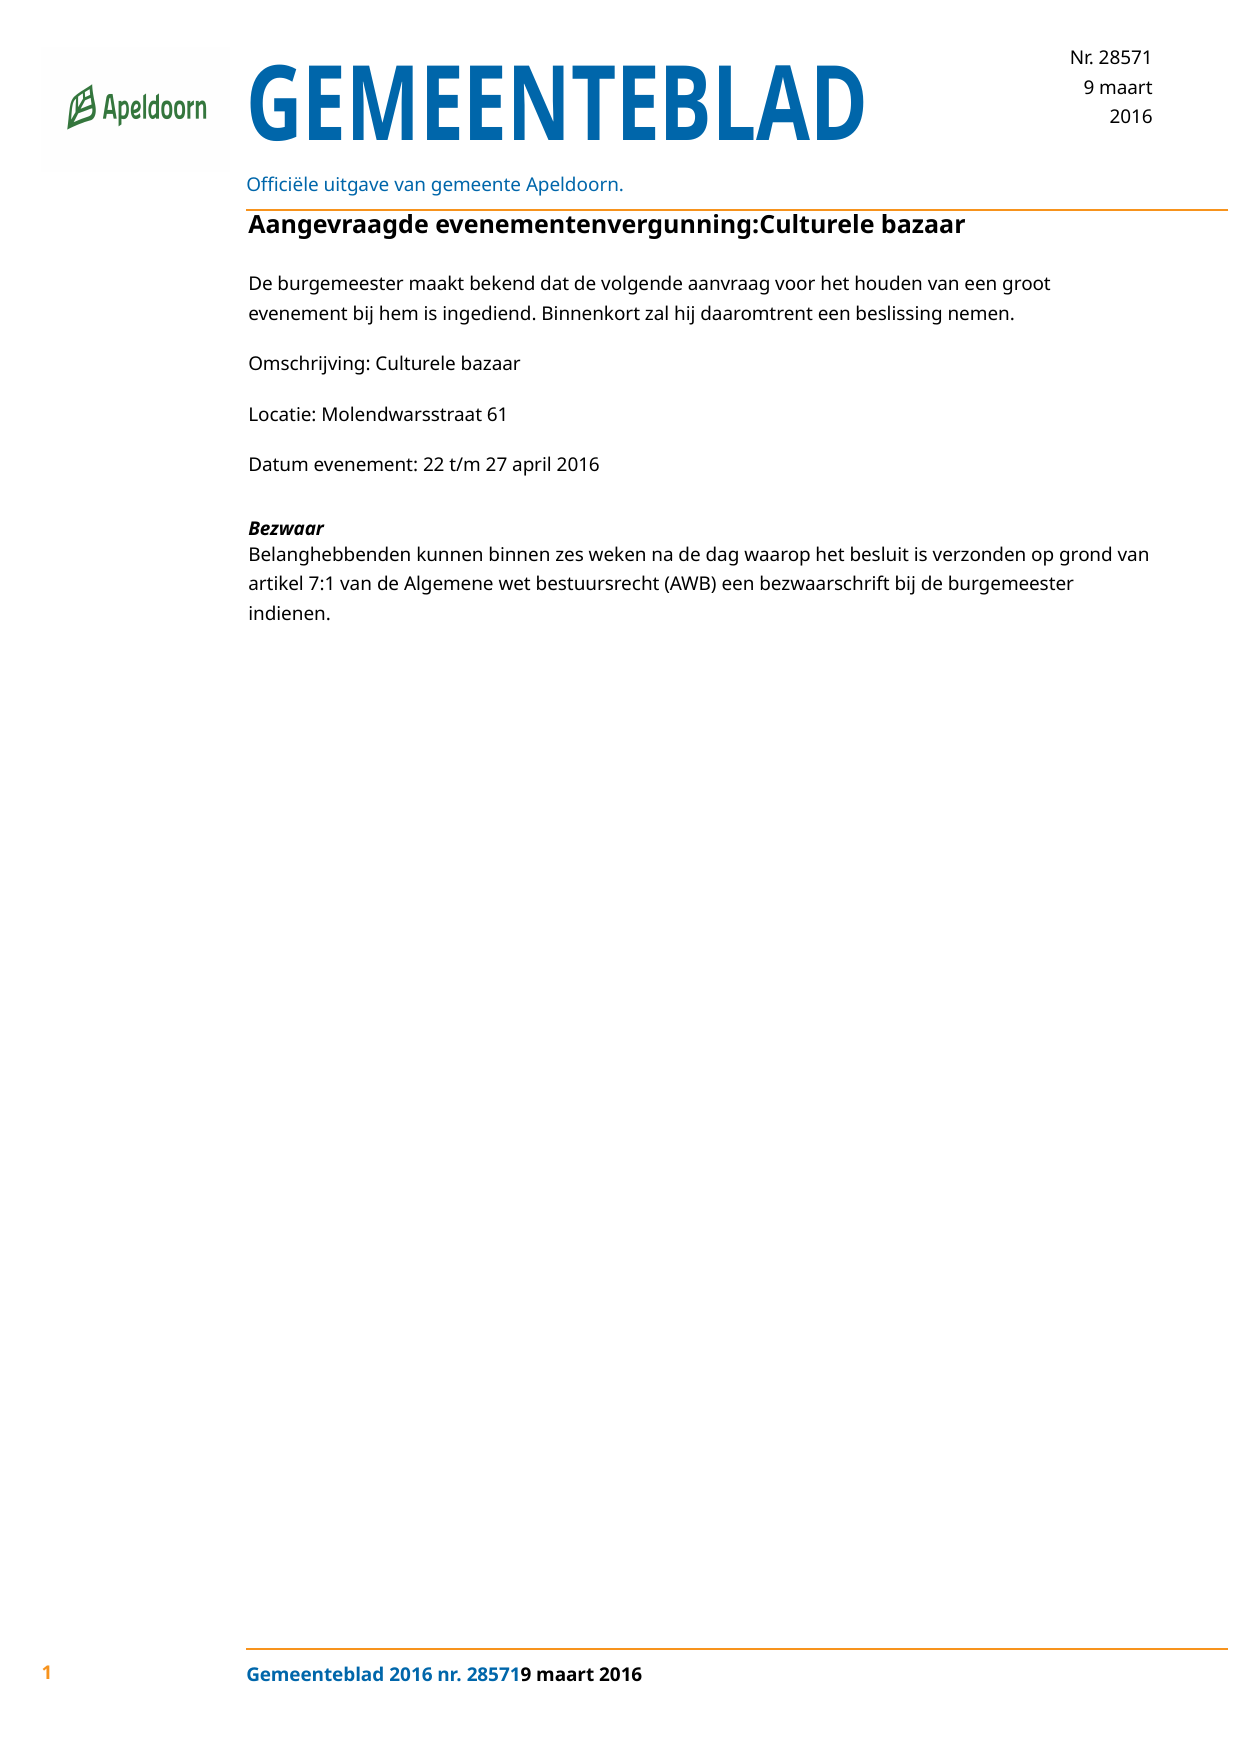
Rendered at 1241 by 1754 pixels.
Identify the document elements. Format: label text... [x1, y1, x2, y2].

text Bezwaar [248, 515, 1152, 541]
text Locatie: Molendwarsstraat 61 [248, 401, 1152, 426]
text Datum evenement: 22 t/m 27 april 2016 [248, 451, 1152, 477]
text Aangevraagde evenementenvergunning:Culturele bazaar [248, 211, 1152, 241]
text Belanghebbenden kunnen binnen zes weken na de dag waarop het besluit is verzonden op grond van artikel 7:1 van de Algemene wet bestuursrecht (AWB) een bezwaarschrift bij de burgemeester indienen. [248, 541, 1152, 626]
text De burgemeester maakt bekend dat de volgende aanvraag voor het houden van een groot evenement bij hem is ingediend. Binnenkort zal hij daaromtrent een beslissing nemen. [248, 270, 1152, 326]
text Omschrijving: Culturele bazaar [248, 350, 1152, 376]
picture [41, 47, 231, 172]
